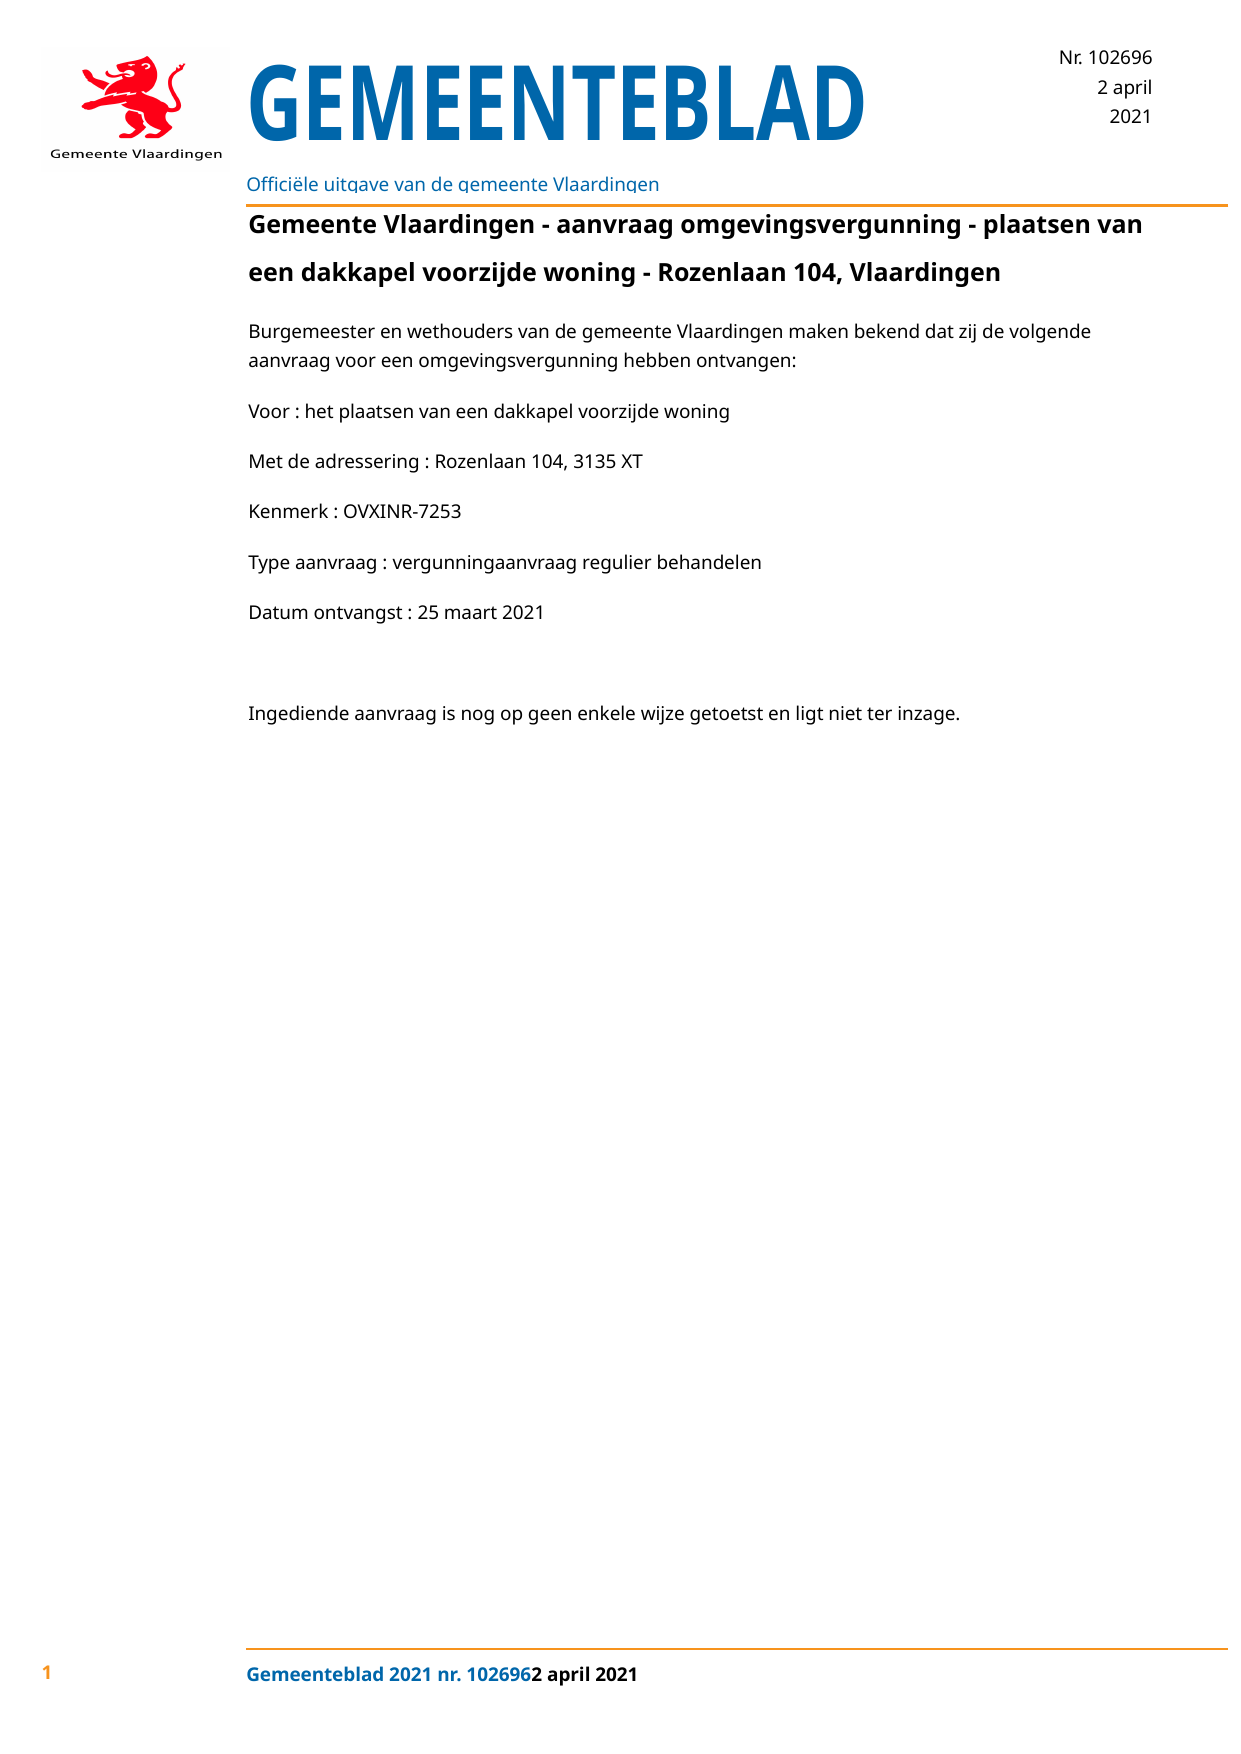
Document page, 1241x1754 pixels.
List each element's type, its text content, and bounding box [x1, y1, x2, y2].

text Kenmerk : OVXINR-7253 [248, 499, 1152, 524]
text Burgemeester en wethouders van de gemeente Vlaardingen maken bekend dat zij de volgende aanvraag voor een omgevingsvergunning hebben ontvangen: [248, 318, 1152, 373]
picture [41, 47, 231, 172]
text Ingediende aanvraag is nog op geen enkele wijze getoetst en ligt niet ter inzage. [248, 700, 1152, 726]
text Type aanvraag : vergunningaanvraag regulier behandelen [248, 549, 1152, 575]
text Voor : het plaatsen van een dakkapel voorzijde woning [248, 398, 1152, 424]
text Met de adressering : Rozenlaan 104, 3135 XT [248, 448, 1152, 474]
text Datum ontvangst : 25 maart 2021 [248, 599, 1152, 625]
text Gemeente Vlaardingen - aanvraag omgevingsvergunning - plaatsen van een dakkapel voorzijde woning - Rozenlaan 104, Vlaardingen [248, 207, 1152, 288]
